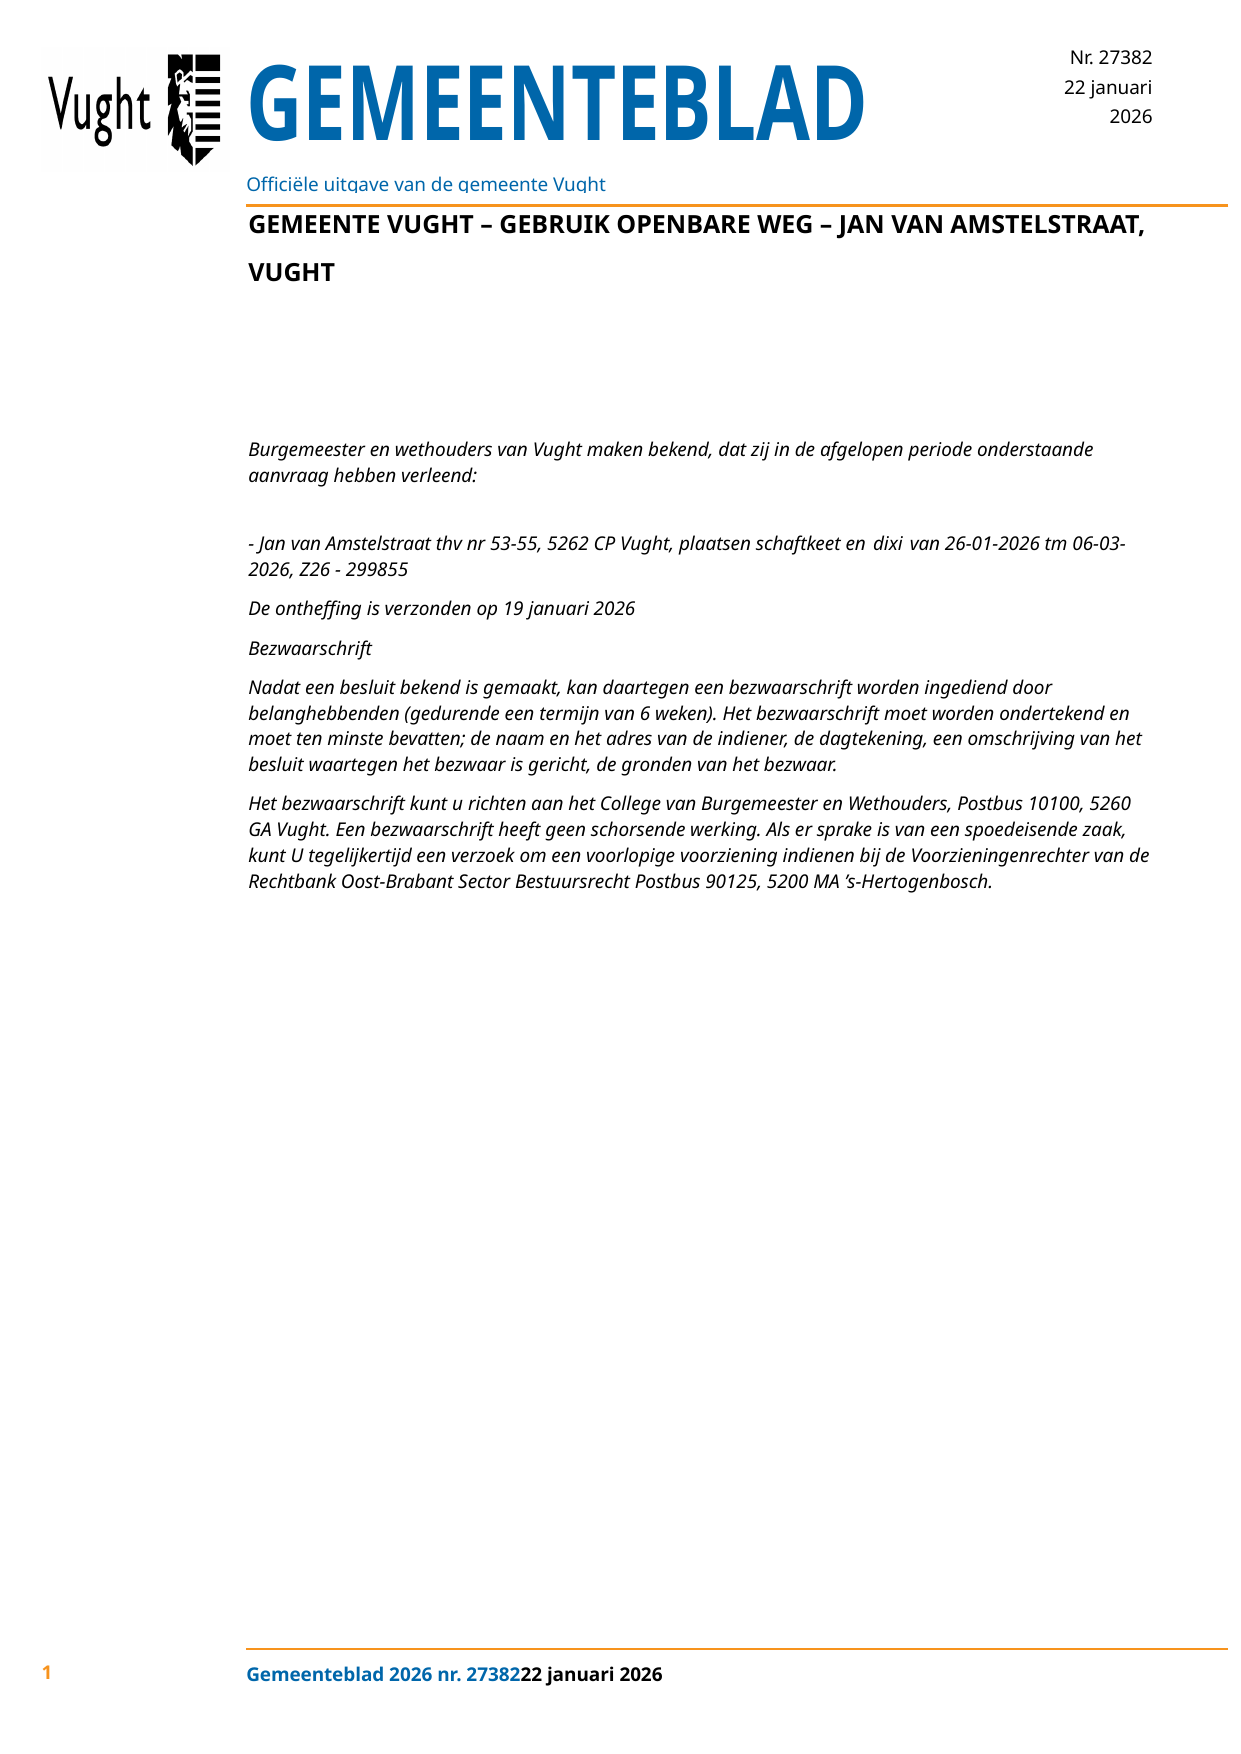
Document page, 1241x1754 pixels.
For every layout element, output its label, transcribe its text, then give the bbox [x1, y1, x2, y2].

text Het bezwaarschrift kunt u richten aan het College van Burgemeester en Wethouders, Postbus 10100, 5260 GA Vught. Een bezwaarschrift heeft geen schorsende werking. Als er sprake is van een spoedeisende zaak, kunt U tegelijkertijd een verzoek om een voorlopige voorziening indienen bij de Voorzieningenrechter van de Rechtbank Oost-Brabant Sector Bestuursrecht Postbus 90125, 5200 MA ’s-Hertogenbosch. [248, 791, 1152, 893]
text GEMEENTE VUGHT – GEBRUIK OPENBARE WEG – JAN VAN AMSTELSTRAAT, VUGHT [248, 207, 1152, 288]
picture [41, 47, 231, 172]
text Nadat een besluit bekend is gemaakt, kan daartegen een bezwaarschrift worden ingediend door belanghebbenden (gedurende een termijn van 6 weken). Het bezwaarschrift moet worden ondertekend en moet ten minste bevatten; de naam en het adres van de indiener, de dagtekening, een omschrijving van het besluit waartegen het bezwaar is gericht, de gronden van het bezwaar. [248, 674, 1152, 777]
text Burgemeester en wethouders van Vught maken bekend, dat zij in de afgelopen periode onderstaande aanvraag hebben verleend: [248, 436, 1152, 487]
text - Jan van Amstelstraat thv nr 53-55, 5262 CP Vught, plaatsen schaftkeet en dixi van 26-01-2026 tm 06-03-2026, Z26 - 299855 [248, 531, 1152, 582]
text De ontheffing is verzonden op 19 januari 2026 [248, 596, 1152, 621]
text Bezwaarschrift [248, 635, 1152, 661]
